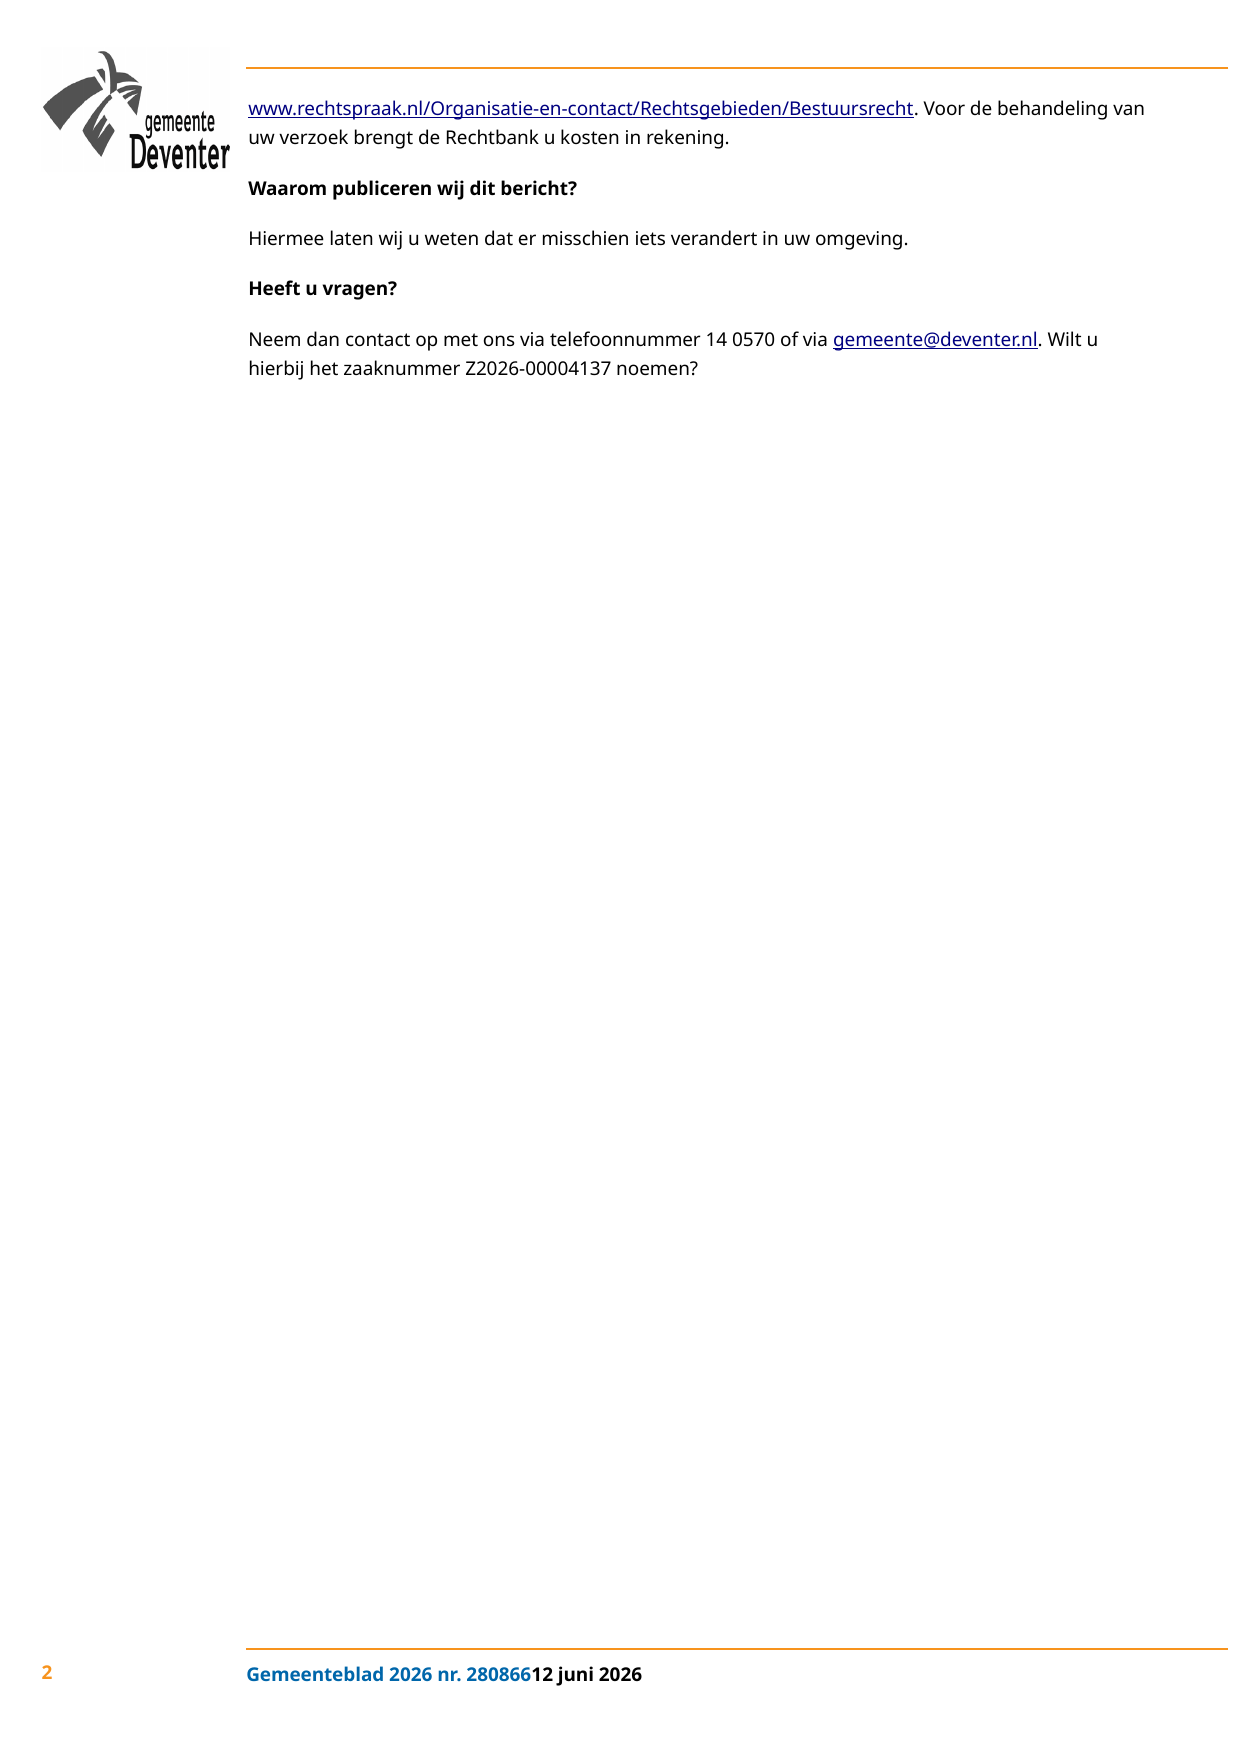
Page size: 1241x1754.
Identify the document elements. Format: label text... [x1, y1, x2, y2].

picture [41, 47, 231, 172]
text Waarom publiceren wij dit bericht? [248, 175, 1152, 201]
text www.rechtspraak.nl/Organisatie-en-contact/Rechtsgebieden/Bestuursrecht. Voor de behandeling van uw verzoek brengt de Rechtbank u kosten in rekening. [248, 95, 1152, 150]
text Heeft u vragen? [248, 276, 1152, 301]
text Hiermee laten wij u weten dat er misschien iets verandert in uw omgeving. [248, 225, 1152, 251]
text Neem dan contact op met ons via telefoonnummer 14 0570 of via gemeente@deventer.nl. Wilt u hierbij het zaaknummer Z2026-00004137 noemen? [248, 326, 1152, 381]
